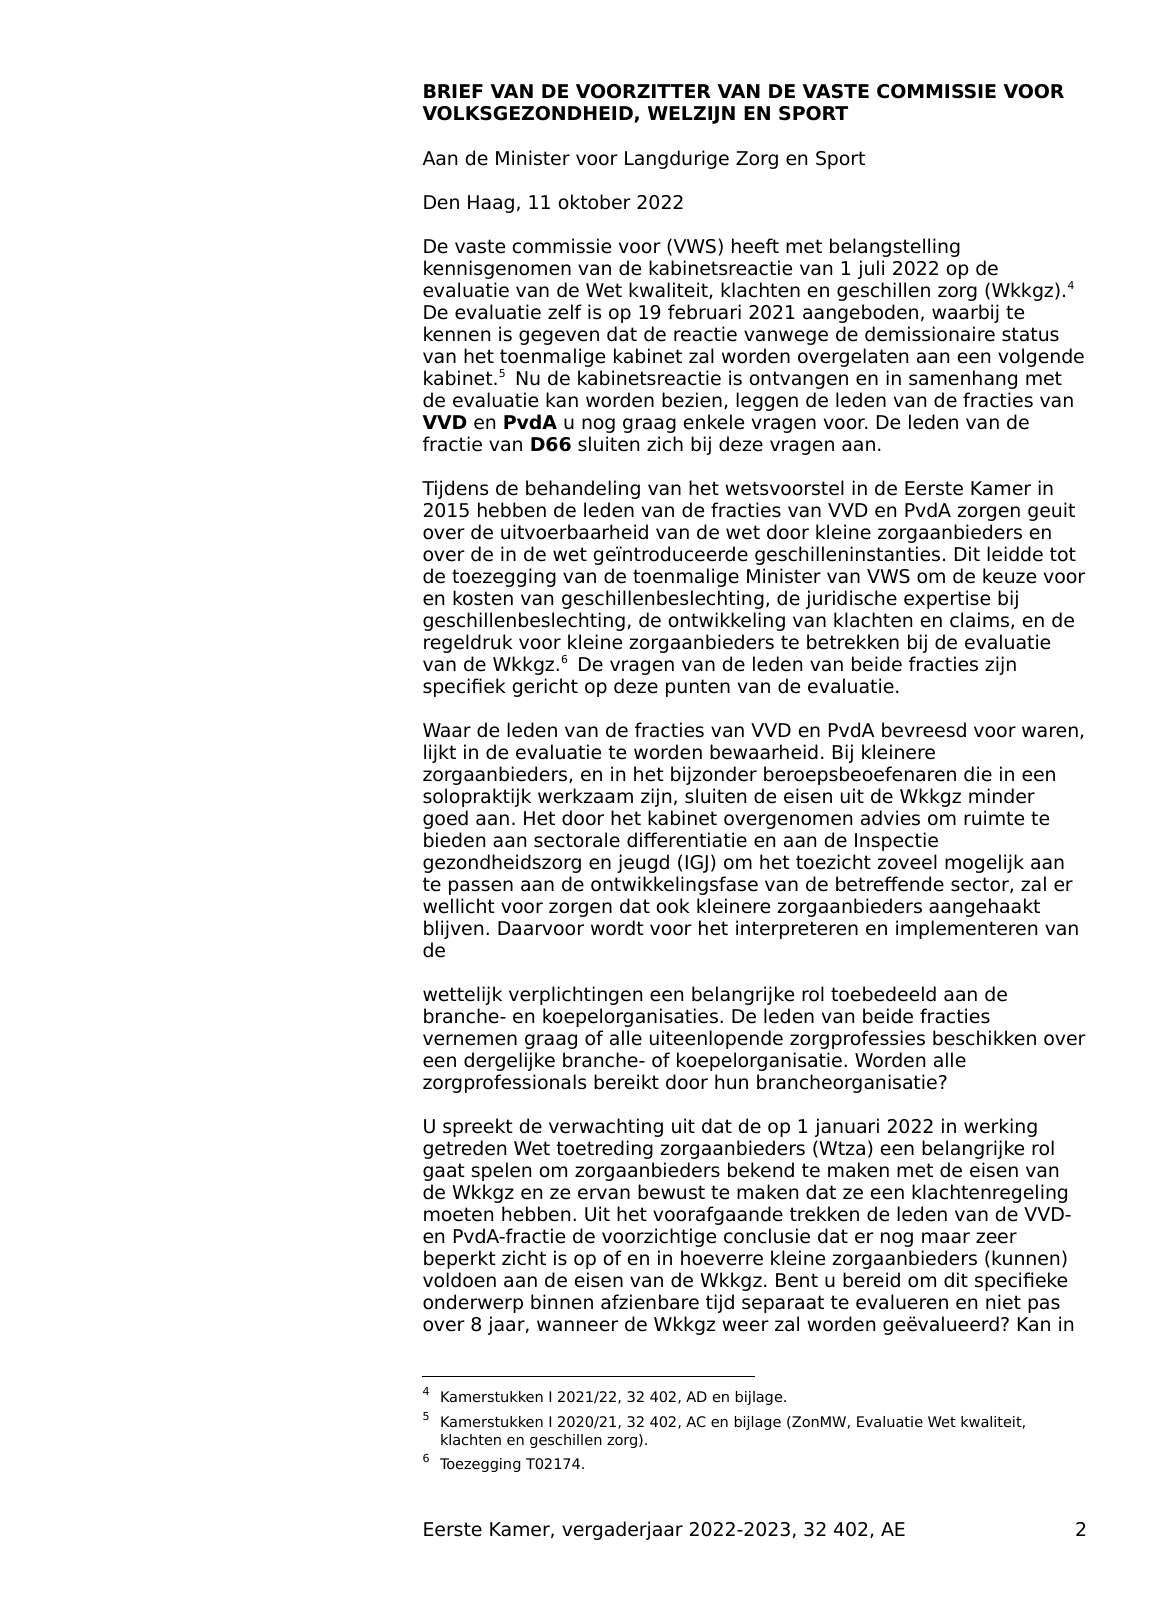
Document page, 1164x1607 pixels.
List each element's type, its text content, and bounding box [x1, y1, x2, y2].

subtitle BRIEF VAN DE VOORZITTER VAN DE VASTE COMMISSIE VOOR VOLKSGEZONDHEID, WELZIJN EN SPORT [422, 81, 1087, 125]
text U spreekt de verwachting uit dat de op 1 januari 2022 in werking getreden Wet toetreding zorgaanbieders (Wtza) een belangrijke rol gaat spelen om zorgaanbieders bekend te maken met de eisen van de Wkkgz en ze ervan bewust te maken dat ze een klachtenregeling moeten hebben. Uit het voorafgaande trekken de leden van de VVD- en PvdA-fractie de voorzichtige conclusie dat er nog maar zeer beperkt zicht is op of en in hoeverre kleine zorgaanbieders (kunnen) voldoen aan de eisen van de Wkkgz. Bent u bereid om dit specifieke onderwerp binnen afzienbare tijd separaat te evalueren en niet pas over 8 jaar, wanneer de Wkkgz weer zal worden geëvalueerd? Kan in [422, 1116, 1087, 1336]
text Kamerstukken I 2020/21, 32 402, AC en bijlage (ZonMW, Evaluatie Wet kwaliteit, klachten en geschillen zorg). [422, 1410, 1087, 1449]
text wettelijk verplichtingen een belangrijke rol toebedeeld aan de branche- en koepelorganisaties. De leden van beide fracties vernemen graag of alle uiteenlopende zorgprofessies beschikken over een dergelijke branche- of koepelorganisatie. Worden alle zorgprofessionals bereikt door hun brancheorganisatie? [422, 984, 1087, 1093]
text Aan de Minister voor Langdurige Zorg en Sport [422, 147, 1087, 169]
text De vaste commissie voor (VWS) heeft met belangstelling kennisgenomen van de kabinetsreactie van 1 juli 2022 op de evaluatie van de Wet kwaliteit, klachten en geschillen zorg (Wkkgz). De evaluatie zelf is op 19 februari 2021 aangeboden, waarbij te kennen is gegeven dat de reactie vanwege de demissionaire status van het toenmalige kabinet zal worden overgelaten aan een volgende kabinet. Nu de kabinetsreactie is ontvangen en in samenhang met de evaluatie kan worden bezien, leggen de leden van de fracties van VVD en PvdA u nog graag enkele vragen voor. De leden van de fractie van D66 sluiten zich bij deze vragen aan. [422, 236, 1087, 456]
text Tijdens de behandeling van het wetsvoorstel in de Eerste Kamer in 2015 hebben de leden van de fracties van VVD en PvdA zorgen geuit over de uitvoerbaarheid van de wet door kleine zorgaanbieders en over de in de wet geïntroduceerde geschilleninstanties. Dit leidde tot de toezegging van de toenmalige Minister van VWS om de keuze voor en kosten van geschillenbeslechting, de juridische expertise bij geschillenbeslechting, de ontwikkeling van klachten en claims, en de regeldruk voor kleine zorgaanbieders te betrekken bij de evaluatie van de Wkkgz. De vragen van de leden van beide fracties zijn specifiek gericht op deze punten van de evaluatie. [422, 478, 1087, 697]
text Toezegging T02174. [422, 1452, 1087, 1474]
text Waar de leden van de fracties van VVD en PvdA bevreesd voor waren, lijkt in de evaluatie te worden bewaarheid. Bij kleinere zorgaanbieders, en in het bijzonder beroepsbeoefenaren die in een solopraktijk werkzaam zijn, sluiten de eisen uit de Wkkgz minder goed aan. Het door het kabinet overgenomen advies om ruimte te bieden aan sectorale differentiatie en aan de Inspectie gezondheidszorg en jeugd (IGJ) om het toezicht zoveel mogelijk aan te passen aan de ontwikkelingsfase van de betreffende sector, zal er wellicht voor zorgen dat ook kleinere zorgaanbieders aangehaakt blijven. Daarvoor wordt voor het interpreteren en implementeren van de [422, 720, 1087, 961]
text Den Haag, 11 oktober 2022 [422, 192, 1087, 213]
text Kamerstukken I 2021/22, 32 402, AD en bijlage. [422, 1385, 1087, 1407]
